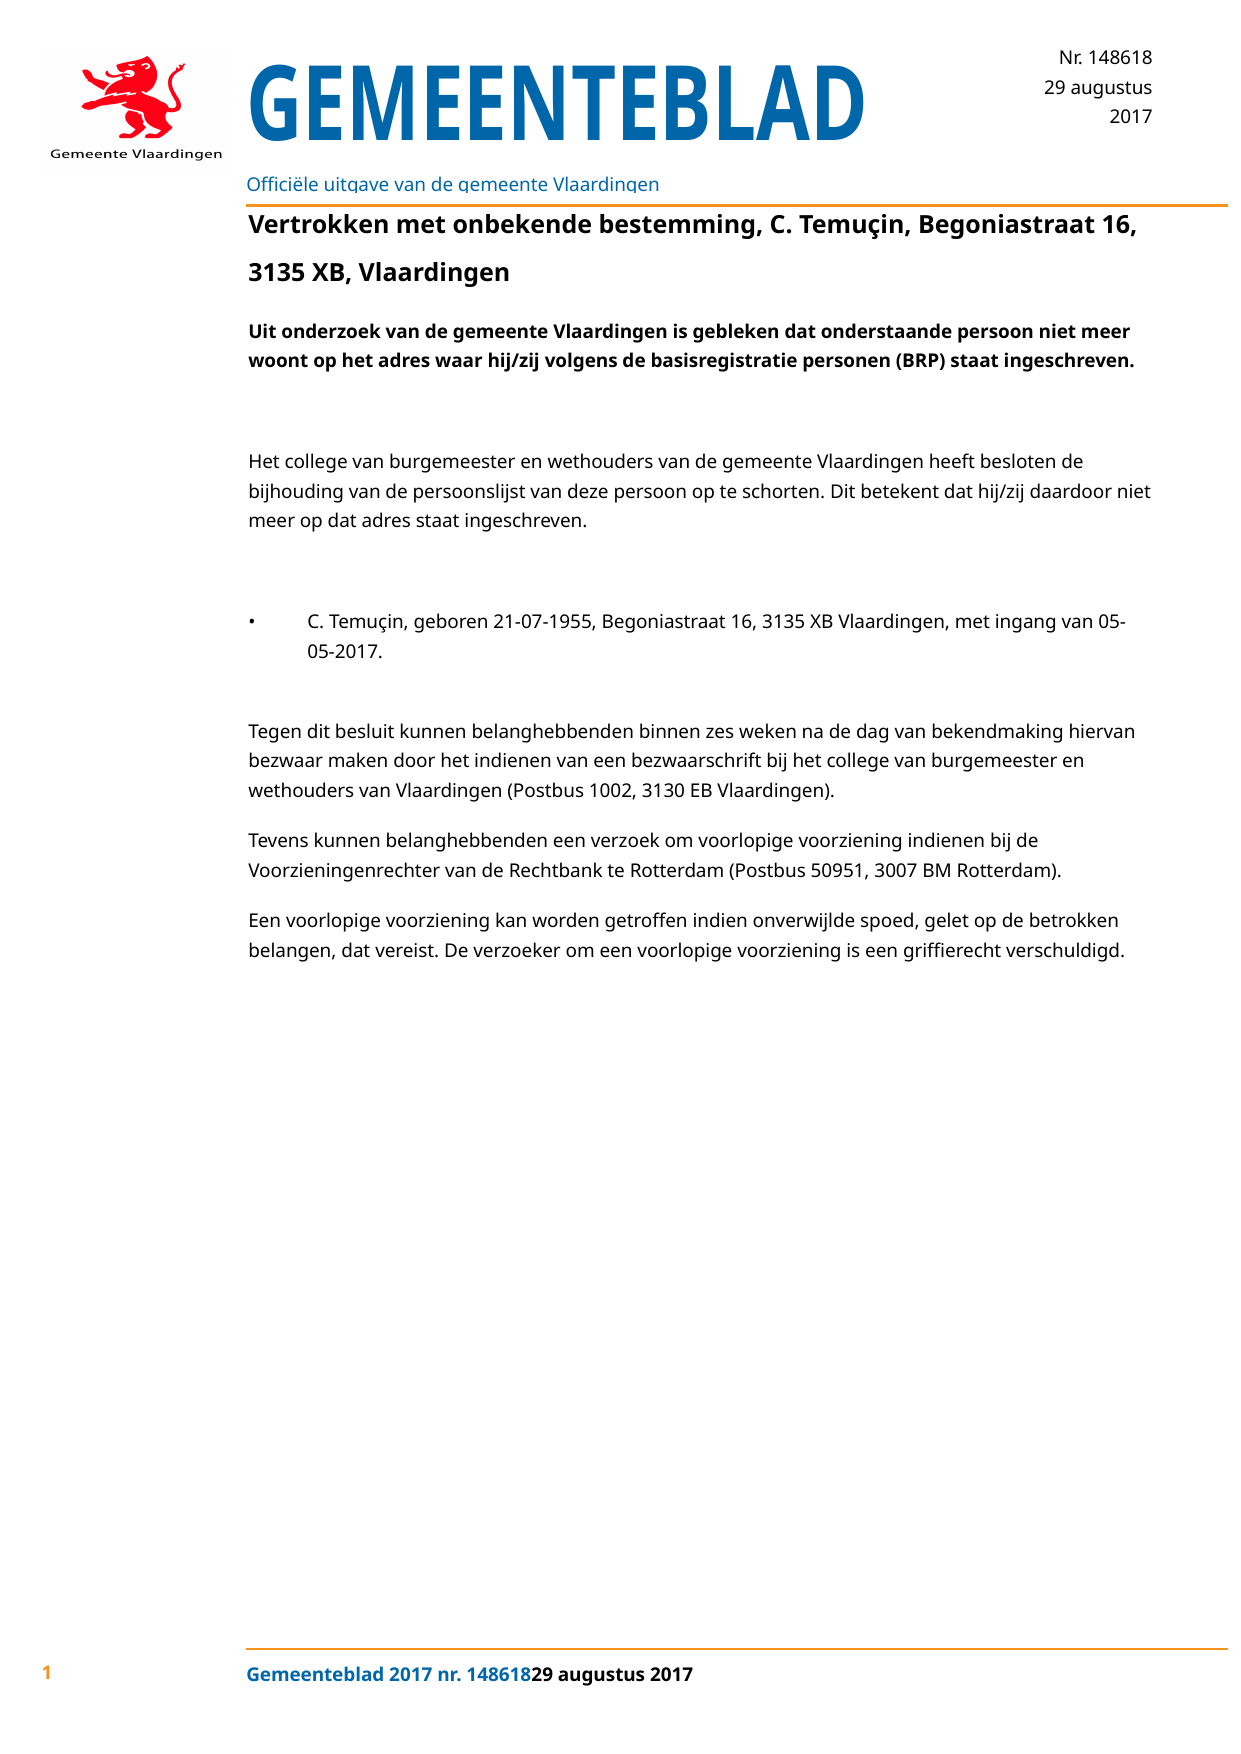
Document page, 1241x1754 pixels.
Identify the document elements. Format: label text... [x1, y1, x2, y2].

list C. Temuçin, geboren 21-07-1955, Begoniastraat 16, 3135 XB Vlaardingen, met ingang van 05-05-2017. [248, 608, 1152, 664]
text Het college van burgemeester en wethouders van de gemeente Vlaardingen heeft besloten de bijhouding van de persoonslijst van deze persoon op te schorten. Dit betekent dat hij/zij daardoor niet meer op dat adres staat ingeschreven. [248, 448, 1152, 533]
text Vertrokken met onbekende bestemming, C. Temuçin, Begoniastraat 16, 3135 XB, Vlaardingen [248, 207, 1152, 288]
text Tegen dit besluit kunnen belanghebbenden binnen zes weken na de dag van bekendmaking hiervan bezwaar maken door het indienen van een bezwaarschrift bij het college van burgemeester en wethouders van Vlaardingen (Postbus 1002, 3130 EB Vlaardingen). [248, 718, 1152, 803]
text Een voorlopige voorziening kan worden getroffen indien onverwijlde spoed, gelet op de betrokken belangen, dat vereist. De verzoeker om een voorlopige voorziening is een griffierecht verschuldigd. [248, 907, 1152, 963]
picture [41, 47, 231, 172]
text Uit onderzoek van de gemeente Vlaardingen is gebleken dat onderstaande persoon niet meer woont op het adres waar hij/zij volgens de basisregistratie personen (BRP) staat ingeschreven. [248, 318, 1152, 373]
text Tevens kunnen belanghebbenden een verzoek om voorlopige voorziening indienen bij de Voorzieningenrechter van de Rechtbank te Rotterdam (Postbus 50951, 3007 BM Rotterdam). [248, 827, 1152, 883]
